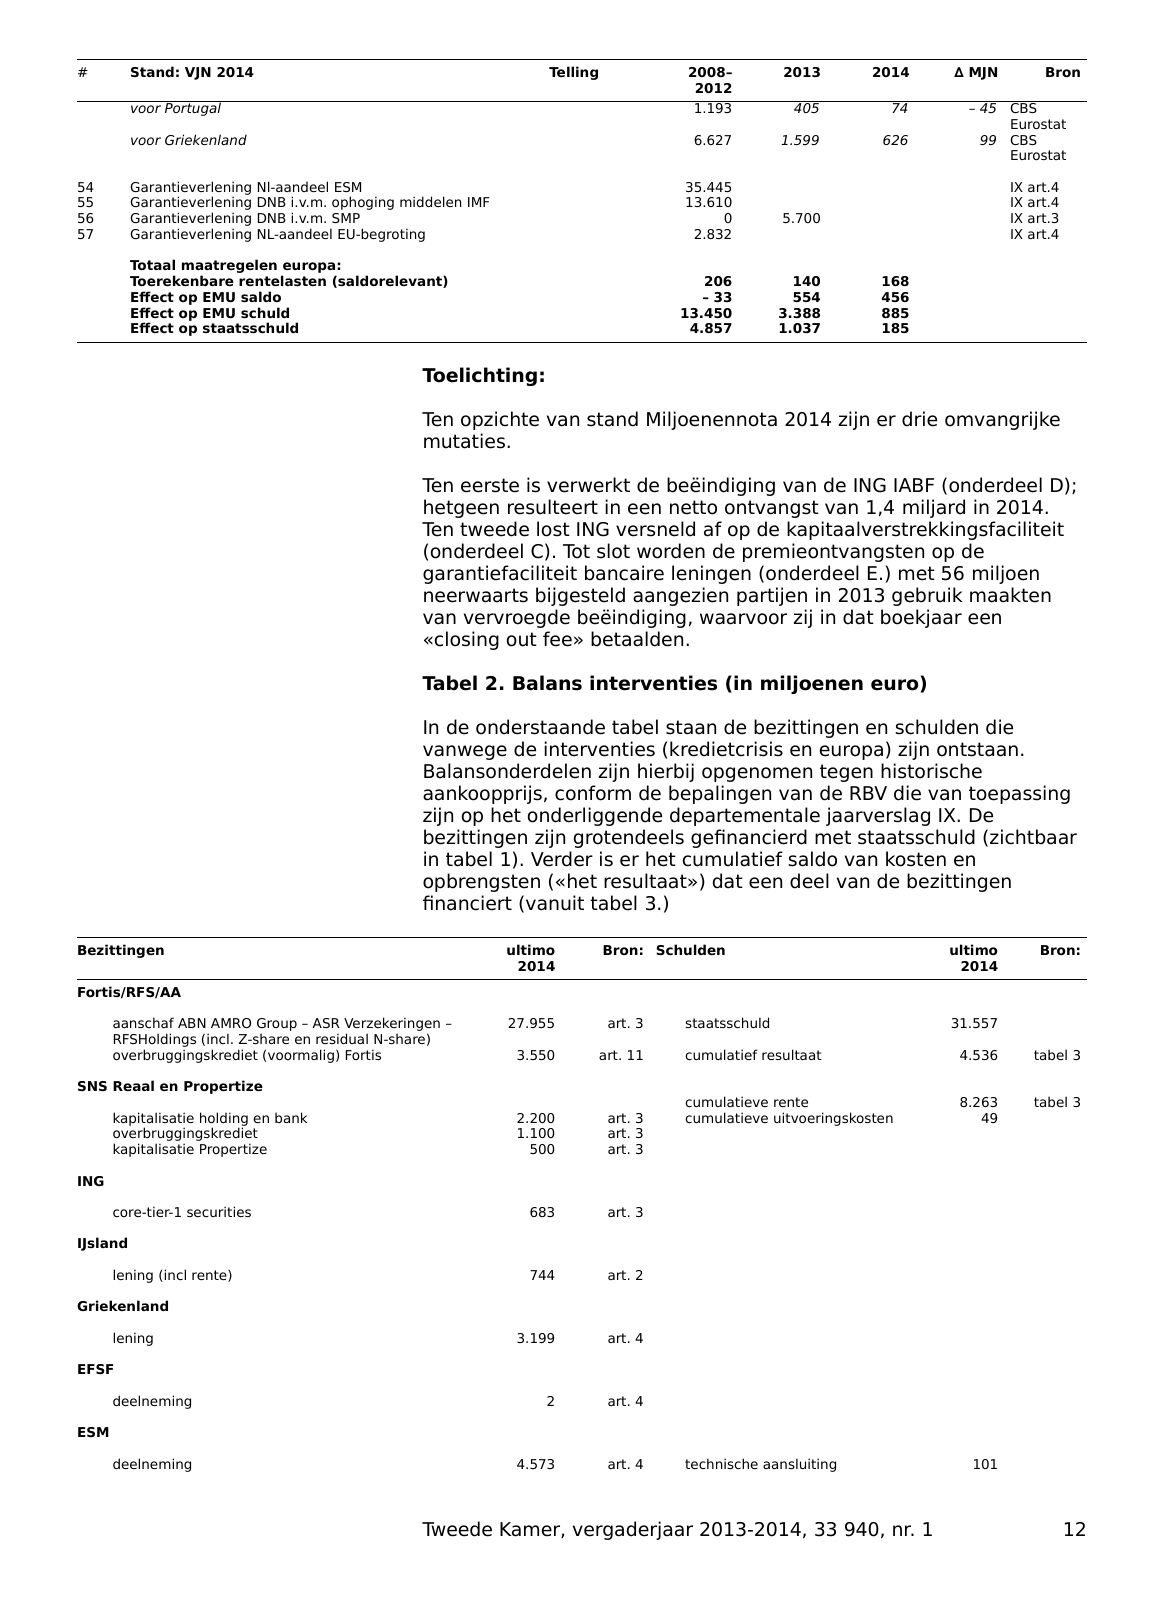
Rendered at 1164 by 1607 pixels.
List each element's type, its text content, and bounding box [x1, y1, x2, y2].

table_cell [77, 164, 124, 179]
table_cell [827, 258, 915, 274]
table_cell [561, 1221, 649, 1236]
table_cell 1.100 [473, 1126, 561, 1142]
table_cell 54 [77, 180, 124, 195]
table_cell 31.557 [915, 1016, 1004, 1047]
table_cell [543, 195, 649, 211]
table_cell [77, 258, 124, 274]
table_cell core-tier-1 securities [106, 1205, 472, 1221]
table_cell [1004, 1158, 1087, 1173]
table_header Bron: [561, 938, 649, 979]
table_cell [77, 321, 124, 342]
table_cell [1004, 1441, 1087, 1456]
table_cell IX art.4 [1004, 195, 1087, 211]
table_cell [738, 243, 827, 258]
table_cell [827, 211, 915, 227]
table_cell 2 [473, 1394, 561, 1409]
table_cell [827, 227, 915, 242]
table_cell [473, 1252, 561, 1268]
table_cell [473, 1441, 561, 1456]
table_cell [77, 1268, 106, 1283]
table_cell [77, 1441, 472, 1456]
table_cell [77, 1048, 106, 1063]
table_cell aanschaf ABN AMRO Group – ASR Verzekeringen – RFSHoldings (incl. Z-share en residual N-share) [106, 1016, 472, 1047]
table_cell 101 [915, 1456, 1004, 1472]
table_cell [77, 1315, 472, 1331]
table_cell art. 3 [561, 1205, 649, 1221]
table_cell [650, 1456, 679, 1472]
table_cell [561, 1063, 649, 1079]
table_cell [915, 1000, 1004, 1016]
table_cell [650, 1016, 679, 1047]
table_cell [915, 1236, 1004, 1252]
table_cell [561, 1299, 649, 1315]
table_cell IJsland [77, 1236, 472, 1252]
table_cell [650, 1205, 915, 1221]
table_cell [561, 1000, 649, 1016]
table_cell 1.599 [738, 133, 827, 164]
table_cell [738, 195, 827, 211]
table_cell [915, 1221, 1004, 1236]
table_cell [473, 1095, 561, 1110]
table_cell [1004, 1221, 1087, 1236]
table_cell [561, 1284, 649, 1299]
table_cell [915, 1205, 1004, 1221]
table_cell 74 [827, 102, 915, 132]
table_cell deelneming [106, 1456, 472, 1472]
table_cell [650, 1110, 679, 1126]
table_cell Garantieverlening NL-aandeel EU-begroting [124, 227, 543, 242]
table_cell [77, 133, 124, 164]
table_cell 8.263 [915, 1095, 1004, 1110]
table_cell [650, 1299, 915, 1315]
table_cell [827, 243, 915, 258]
table_cell [543, 164, 649, 179]
table_cell art. 4 [561, 1456, 649, 1472]
table_header # [77, 60, 124, 101]
table_cell [1004, 164, 1087, 179]
table_cell [1004, 1000, 1087, 1016]
table_cell 3.388 [738, 305, 827, 321]
table_cell [915, 1079, 1004, 1095]
table_cell [543, 274, 649, 290]
table_cell 6.627 [650, 133, 738, 164]
table_cell [77, 290, 124, 305]
table_cell [543, 211, 649, 227]
table_cell [915, 1252, 1004, 1268]
table_cell [738, 258, 827, 274]
table_cell 405 [738, 102, 827, 132]
table_cell lening [106, 1331, 472, 1346]
table_cell 0 [650, 211, 738, 227]
table_cell [915, 1378, 1004, 1393]
table_cell [77, 1331, 106, 1346]
table_header Bezittingen [77, 938, 472, 979]
table_cell [915, 274, 1004, 290]
table_cell overbruggingskrediet (voormalig) Fortis [106, 1048, 472, 1063]
table_cell [77, 243, 124, 258]
table_cell [1004, 1016, 1087, 1047]
table_cell [561, 1315, 649, 1331]
table_cell 2.832 [650, 227, 738, 242]
table_cell [543, 180, 649, 195]
table_cell [915, 1346, 1004, 1362]
table_cell [650, 1409, 915, 1425]
table_cell 4.857 [650, 321, 738, 342]
table_cell [1004, 1331, 1087, 1346]
table_cell [650, 1079, 915, 1095]
table_cell [915, 305, 1004, 321]
table_cell cumulatieve uitvoeringskosten [679, 1110, 915, 1126]
table_cell [1004, 1268, 1087, 1283]
table_cell [1004, 290, 1087, 305]
text Ten opzichte van stand Miljoenennota 2014 zijn er drie omvangrijke mutaties. [422, 409, 1087, 453]
table_header 2008–2012 [650, 60, 738, 101]
table_cell [827, 195, 915, 211]
table_cell [561, 1236, 649, 1252]
table_cell Totaal maatregelen europa: [124, 258, 543, 274]
table_cell [543, 321, 649, 342]
table_cell overbruggingskrediet [106, 1126, 472, 1142]
table_cell EFSF [77, 1362, 472, 1378]
table_cell [473, 1284, 561, 1299]
table_cell art. 3 [561, 1142, 649, 1158]
table_cell 185 [827, 321, 915, 342]
table_cell tabel 3 [1004, 1095, 1087, 1110]
table_cell [650, 1362, 915, 1378]
table_cell [915, 980, 1004, 1000]
table_cell [650, 258, 738, 274]
table_cell [650, 1173, 915, 1189]
table_cell 4.573 [473, 1456, 561, 1472]
table_cell [543, 258, 649, 274]
table_cell [473, 1158, 561, 1173]
table_cell 13.450 [650, 305, 738, 321]
table_cell 13.610 [650, 195, 738, 211]
table_cell [473, 1425, 561, 1441]
table_cell [561, 1189, 649, 1205]
table_cell Garantieverlening Nl-aandeel ESM [124, 180, 543, 195]
table_cell [738, 164, 827, 179]
table_cell [827, 164, 915, 179]
table_cell ING [77, 1173, 472, 1189]
table_cell [473, 1221, 561, 1236]
table_cell [473, 1299, 561, 1315]
table_cell [650, 1284, 915, 1299]
table_cell deelneming [106, 1394, 472, 1409]
table_cell [915, 1158, 1004, 1173]
table_cell 56 [77, 211, 124, 227]
table_cell [738, 180, 827, 195]
table_cell [650, 1425, 915, 1441]
table_header ultimo 2014 [915, 938, 1004, 979]
table_cell [915, 1268, 1004, 1283]
table_cell [1004, 1284, 1087, 1299]
table_cell [561, 1378, 649, 1393]
table_cell [124, 243, 543, 258]
table_cell Effect op EMU saldo [124, 290, 543, 305]
table_cell 3.550 [473, 1048, 561, 1063]
table_cell voor Portugal [124, 102, 543, 132]
table_cell cumulatief resultaat [679, 1048, 915, 1063]
table_cell 626 [827, 133, 915, 164]
table_cell [650, 1252, 915, 1268]
table_cell [915, 1331, 1004, 1346]
table_cell [543, 102, 649, 132]
table_cell [77, 1456, 106, 1472]
table_cell 885 [827, 305, 915, 321]
table_cell [1004, 980, 1087, 1000]
table_cell [915, 1299, 1004, 1315]
subtitle Toelichting: [422, 365, 1087, 387]
table_cell [650, 1331, 915, 1346]
table_cell [1004, 1456, 1087, 1472]
table_cell [561, 980, 649, 1000]
table_cell Effect op staatsschuld [124, 321, 543, 342]
table_cell IX art.4 [1004, 180, 1087, 195]
table_cell [561, 1173, 649, 1189]
table_header Schulden [650, 938, 915, 979]
table_cell [473, 1189, 561, 1205]
table_cell [915, 1142, 1004, 1158]
table_cell [650, 1048, 679, 1063]
table_cell [473, 1173, 561, 1189]
table_cell [77, 102, 124, 132]
table_header ∆ MJN [915, 60, 1004, 101]
table_cell [77, 274, 124, 290]
table_cell [915, 164, 1004, 179]
table_cell [650, 1441, 915, 1456]
table_cell 1.193 [650, 102, 738, 132]
text In de onderstaande tabel staan de bezittingen en schulden die vanwege de interventies (kredietcrisis en europa) zijn ontstaan. Balansonderdelen zijn hierbij opgenomen tegen historische aankoopprijs, conform de bepalingen van de RBV die van toepassing zijn op het onderliggende departementale jaarverslag IX. De bezittingen zijn grotendeels gefinancierd met staatsschuld (zichtbaar in tabel 1). Verder is er het cumulatief saldo van kosten en opbrengsten («het resultaat») dat een deel van de bezittingen financiert (vanuit tabel 3.) [422, 717, 1087, 915]
table_cell 5.700 [738, 211, 827, 227]
table_cell [650, 1158, 915, 1173]
table_cell [77, 1158, 472, 1173]
table_cell [473, 1362, 561, 1378]
table_cell Effect op EMU schuld [124, 305, 543, 321]
table_cell [1004, 1409, 1087, 1425]
table_cell 3.199 [473, 1331, 561, 1346]
table_cell [1004, 274, 1087, 290]
table_cell [473, 1000, 561, 1016]
table_cell [1004, 1079, 1087, 1095]
table_cell [915, 1189, 1004, 1205]
table_cell [650, 1315, 915, 1331]
table_cell [561, 1409, 649, 1425]
table_cell [915, 1441, 1004, 1456]
table_cell ESM [77, 1425, 472, 1441]
table_cell [77, 1205, 106, 1221]
table_cell art. 2 [561, 1268, 649, 1283]
table_cell Garantieverlening DNB i.v.m. SMP [124, 211, 543, 227]
table_cell [650, 1142, 915, 1158]
table_cell [915, 1063, 1004, 1079]
table_cell [77, 1409, 472, 1425]
table_cell [77, 1394, 106, 1409]
table_cell lening (incl rente) [106, 1268, 472, 1283]
table_cell [1004, 1063, 1087, 1079]
table_cell [1004, 1252, 1087, 1268]
table_cell [915, 1425, 1004, 1441]
table_cell kapitalisatie holding en bank [106, 1110, 472, 1126]
table_header Bron: [1004, 938, 1087, 979]
table_cell kapitalisatie Propertize [106, 1142, 472, 1158]
table_cell [77, 1346, 472, 1362]
table_cell 168 [827, 274, 915, 290]
table_cell [1004, 1299, 1087, 1315]
table_cell IX art.3 [1004, 211, 1087, 227]
table_cell [650, 1126, 915, 1142]
table_cell [77, 1221, 472, 1236]
table_cell tabel 3 [1004, 1048, 1087, 1063]
table_cell IX art.4 [1004, 227, 1087, 242]
table_cell [1004, 258, 1087, 274]
table_header Bron [1004, 60, 1087, 101]
table_cell [543, 243, 649, 258]
table_cell CBS Eurostat [1004, 133, 1087, 164]
table_cell [915, 290, 1004, 305]
table_cell [543, 290, 649, 305]
table_cell 99 [915, 133, 1004, 164]
table_cell [1004, 1236, 1087, 1252]
table_cell [77, 1016, 106, 1047]
table_cell [124, 164, 543, 179]
table_cell [915, 1126, 1004, 1142]
table_cell 500 [473, 1142, 561, 1158]
table_cell [915, 180, 1004, 195]
table_cell [1004, 1173, 1087, 1189]
table_cell [561, 1425, 649, 1441]
table_cell [77, 1142, 106, 1158]
table_cell 57 [77, 227, 124, 242]
table_cell 744 [473, 1268, 561, 1283]
table_header 2014 [827, 60, 915, 101]
table_cell [827, 180, 915, 195]
table_cell 2.200 [473, 1110, 561, 1126]
table_cell [473, 1378, 561, 1393]
table_cell [650, 243, 738, 258]
table_cell [915, 1284, 1004, 1299]
table_cell [650, 980, 915, 1000]
table_cell [738, 227, 827, 242]
table_cell [650, 1063, 915, 1079]
text Ten eerste is verwerkt de beëindiging van de ING IABF (onderdeel D); hetgeen resulteert in een netto ontvangst van 1,4 miljard in 2014. Ten tweede lost ING versneld af op de kapitaalverstrekkingsfaciliteit (onderdeel C). Tot slot worden de premieontvangsten op de garantiefaciliteit bancaire leningen (onderdeel E.) met 56 miljoen neerwaarts bijgesteld aangezien partijen in 2013 gebruik maakten van vervroegde beëindiging, waarvoor zij in dat boekjaar een «closing out fee» betaalden. [422, 475, 1087, 651]
table_cell [650, 1095, 679, 1110]
table_cell voor Griekenland [124, 133, 543, 164]
table_cell [561, 1362, 649, 1378]
table_cell [650, 1378, 915, 1393]
table_cell [77, 1126, 106, 1142]
table_cell art. 3 [561, 1110, 649, 1126]
table_cell art. 4 [561, 1331, 649, 1346]
table_cell [77, 305, 124, 321]
table_cell staatsschuld [679, 1016, 915, 1047]
table_cell [915, 258, 1004, 274]
table_cell 206 [650, 274, 738, 290]
table_cell Garantieverlening DNB i.v.m. ophoging middelen IMF [124, 195, 543, 211]
table_cell art. 3 [561, 1016, 649, 1047]
table_cell 35.445 [650, 180, 738, 195]
table_cell [561, 1158, 649, 1173]
table_cell [77, 1252, 472, 1268]
table_cell [561, 1252, 649, 1268]
table_cell art. 11 [561, 1048, 649, 1063]
table_cell [1004, 1142, 1087, 1158]
table_cell [1004, 1315, 1087, 1331]
table_cell [473, 1315, 561, 1331]
table_header ultimo 2014 [473, 938, 561, 979]
table_cell [915, 211, 1004, 227]
table_cell – 45 [915, 102, 1004, 132]
table_cell cumulatieve rente [679, 1095, 915, 1110]
table_cell [650, 1346, 915, 1362]
table_cell 55 [77, 195, 124, 211]
table_cell [77, 1284, 472, 1299]
table_cell CBS Eurostat [1004, 102, 1087, 132]
table_cell [650, 1221, 915, 1236]
table_cell [1004, 321, 1087, 342]
table_cell Toerekenbare rentelasten (saldorelevant) [124, 274, 543, 290]
table_header Stand: VJN 2014 [124, 60, 543, 101]
table_cell [650, 1189, 915, 1205]
table_cell [915, 1394, 1004, 1409]
table_cell [650, 1268, 915, 1283]
table_cell [561, 1079, 649, 1095]
table_cell [915, 227, 1004, 242]
table_header Telling [543, 60, 649, 101]
table_cell [1004, 1362, 1087, 1378]
table_cell [1004, 1126, 1087, 1142]
table_cell [1004, 1189, 1087, 1205]
table_cell – 33 [650, 290, 738, 305]
table_cell [77, 1189, 472, 1205]
table_cell [650, 1394, 915, 1409]
table_cell 554 [738, 290, 827, 305]
table_cell [1004, 1205, 1087, 1221]
table_cell [915, 195, 1004, 211]
table_cell [77, 1378, 472, 1393]
table_cell Fortis/RFS/AA [77, 980, 472, 1000]
table_cell 683 [473, 1205, 561, 1221]
table_cell [650, 1236, 915, 1252]
table_cell [77, 1095, 472, 1110]
table_cell [1004, 1110, 1087, 1126]
table_cell SNS Reaal en Propertize [77, 1079, 472, 1095]
table_cell 456 [827, 290, 915, 305]
table_cell [915, 1315, 1004, 1331]
table_cell [915, 1173, 1004, 1189]
table_cell [543, 305, 649, 321]
table_cell [473, 1346, 561, 1362]
table_cell [77, 1063, 472, 1079]
table_cell technische aansluiting [679, 1456, 915, 1472]
table_cell [1004, 1346, 1087, 1362]
table_cell [915, 321, 1004, 342]
table_cell [1004, 243, 1087, 258]
table_cell [543, 133, 649, 164]
table_cell [915, 1362, 1004, 1378]
table_header 2013 [738, 60, 827, 101]
table_cell [473, 1236, 561, 1252]
table_cell 1.037 [738, 321, 827, 342]
table_cell [77, 1000, 472, 1016]
table_cell [473, 1409, 561, 1425]
table_cell 49 [915, 1110, 1004, 1126]
table_cell [650, 1000, 915, 1016]
subtitle Tabel 2. Balans interventies (in miljoenen euro) [422, 673, 1087, 695]
table_cell [543, 227, 649, 242]
table_cell [473, 980, 561, 1000]
table_cell [650, 164, 738, 179]
table_cell [561, 1346, 649, 1362]
table_cell art. 4 [561, 1394, 649, 1409]
table_cell [561, 1095, 649, 1110]
table_cell [1004, 1378, 1087, 1393]
table_cell [1004, 305, 1087, 321]
table_cell [77, 1110, 106, 1126]
table_cell [473, 1063, 561, 1079]
table_cell [915, 243, 1004, 258]
table_cell art. 3 [561, 1126, 649, 1142]
table_cell [561, 1441, 649, 1456]
table_cell [473, 1079, 561, 1095]
table_cell [915, 1409, 1004, 1425]
table_cell [1004, 1394, 1087, 1409]
table_cell 140 [738, 274, 827, 290]
table_cell Griekenland [77, 1299, 472, 1315]
table_cell [1004, 1425, 1087, 1441]
table_cell 27.955 [473, 1016, 561, 1047]
table_cell 4.536 [915, 1048, 1004, 1063]
